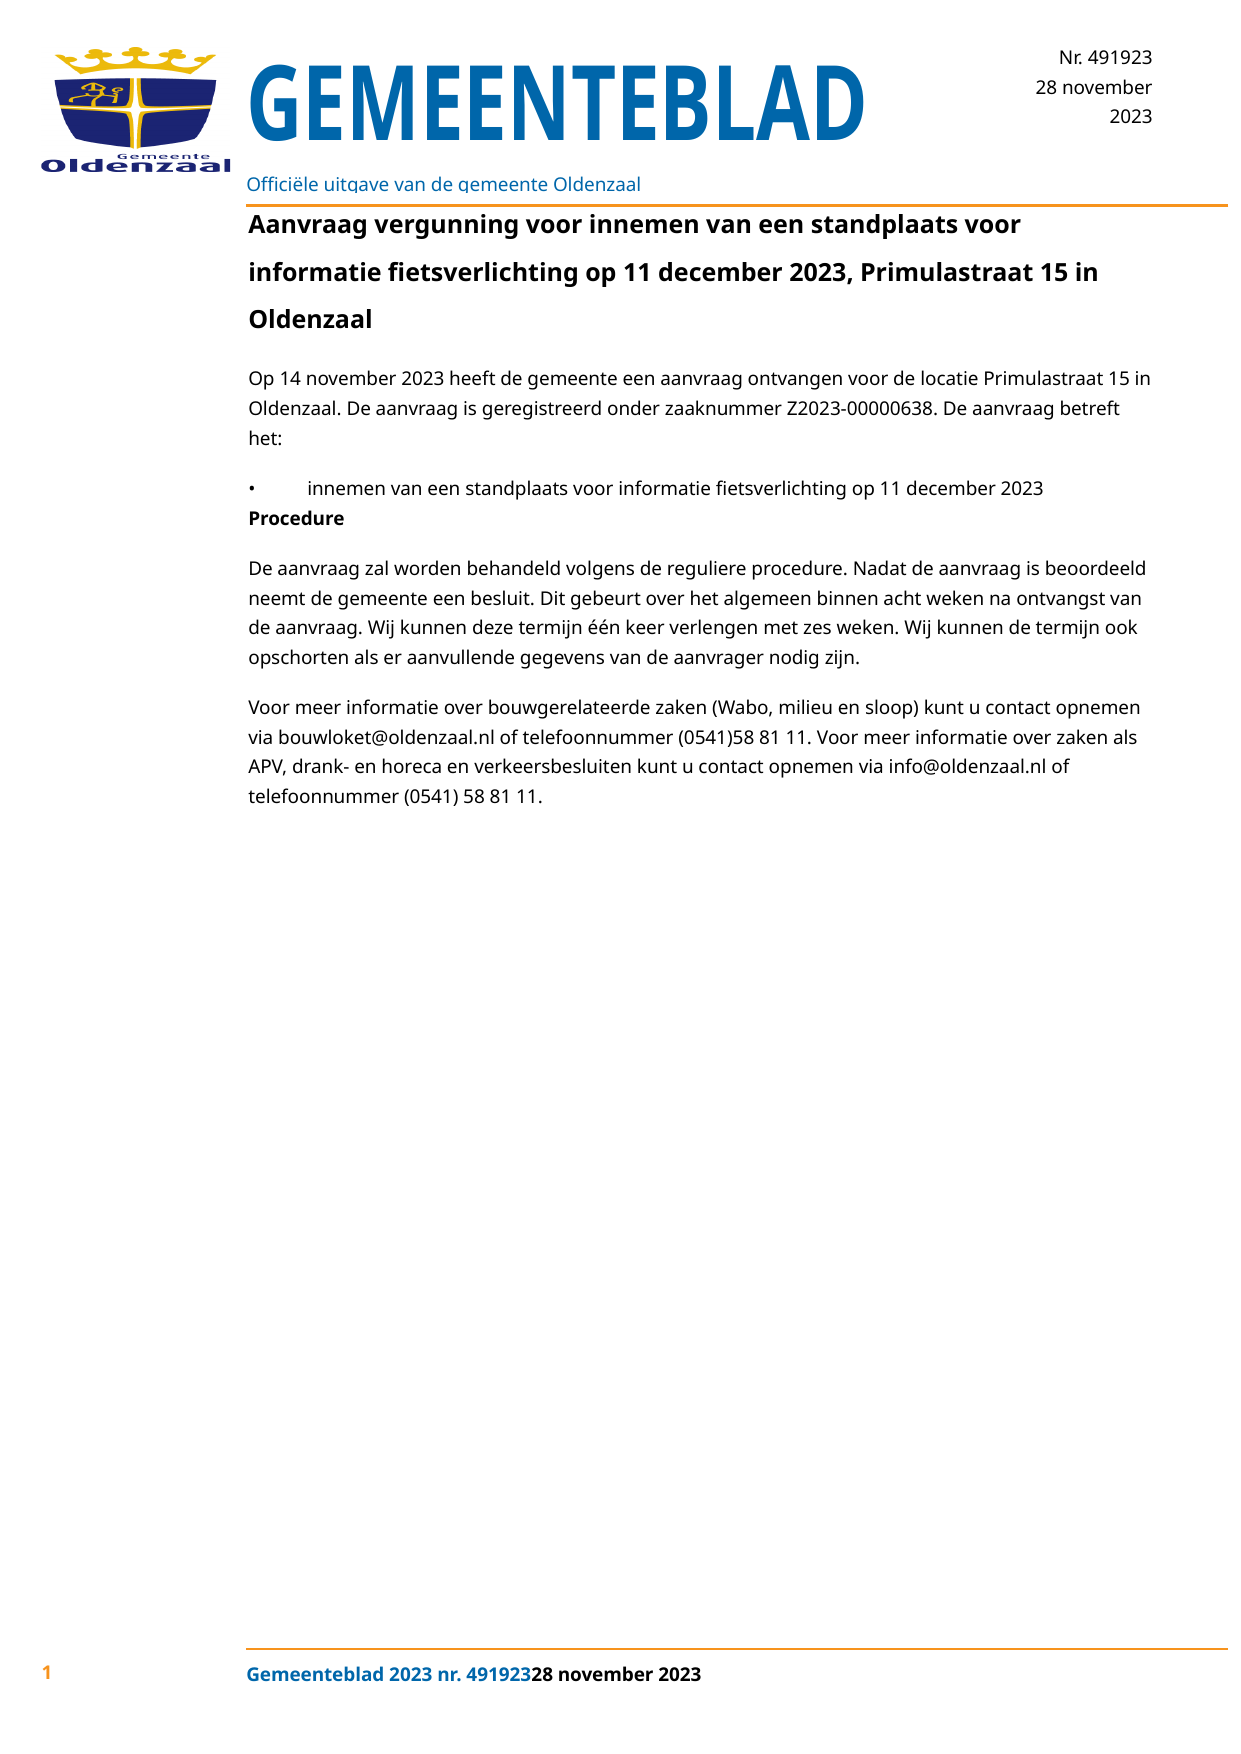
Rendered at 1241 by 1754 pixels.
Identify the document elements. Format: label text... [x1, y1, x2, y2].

text Op 14 november 2023 heeft de gemeente een aanvraag ontvangen voor de locatie Primulastraat 15 in Oldenzaal. De aanvraag is geregistreerd onder zaaknummer Z2023-00000638. De aanvraag betreft het: [248, 366, 1152, 450]
picture [41, 47, 231, 172]
text Aanvraag vergunning voor innemen van een standplaats voor informatie fietsverlichting op 11 december 2023, Primulastraat 15 in Oldenzaal [248, 207, 1152, 336]
text Procedure [248, 505, 1152, 530]
list innemen van een standplaats voor informatie fietsverlichting op 11 december 2023 [248, 475, 1152, 501]
text De aanvraag zal worden behandeld volgens de reguliere procedure. Nadat de aanvraag is beoordeeld neemt de gemeente een besluit. Dit gebeurt over het algemeen binnen acht weken na ontvangst van de aanvraag. Wij kunnen deze termijn één keer verlengen met zes weken. Wij kunnen de termijn ook opschorten als er aanvullende gegevens van de aanvrager nodig zijn. [248, 555, 1152, 669]
text Voor meer informatie over bouwgerelateerde zaken (Wabo, milieu en sloop) kunt u contact opnemen via bouwloket@oldenzaal.nl of telefoonnummer (0541)58 81 11. Voor meer informatie over zaken als APV, drank- en horeca en verkeersbesluiten kunt u contact opnemen via info@oldenzaal.nl of telefoonnummer (0541) 58 81 11. [248, 694, 1152, 809]
